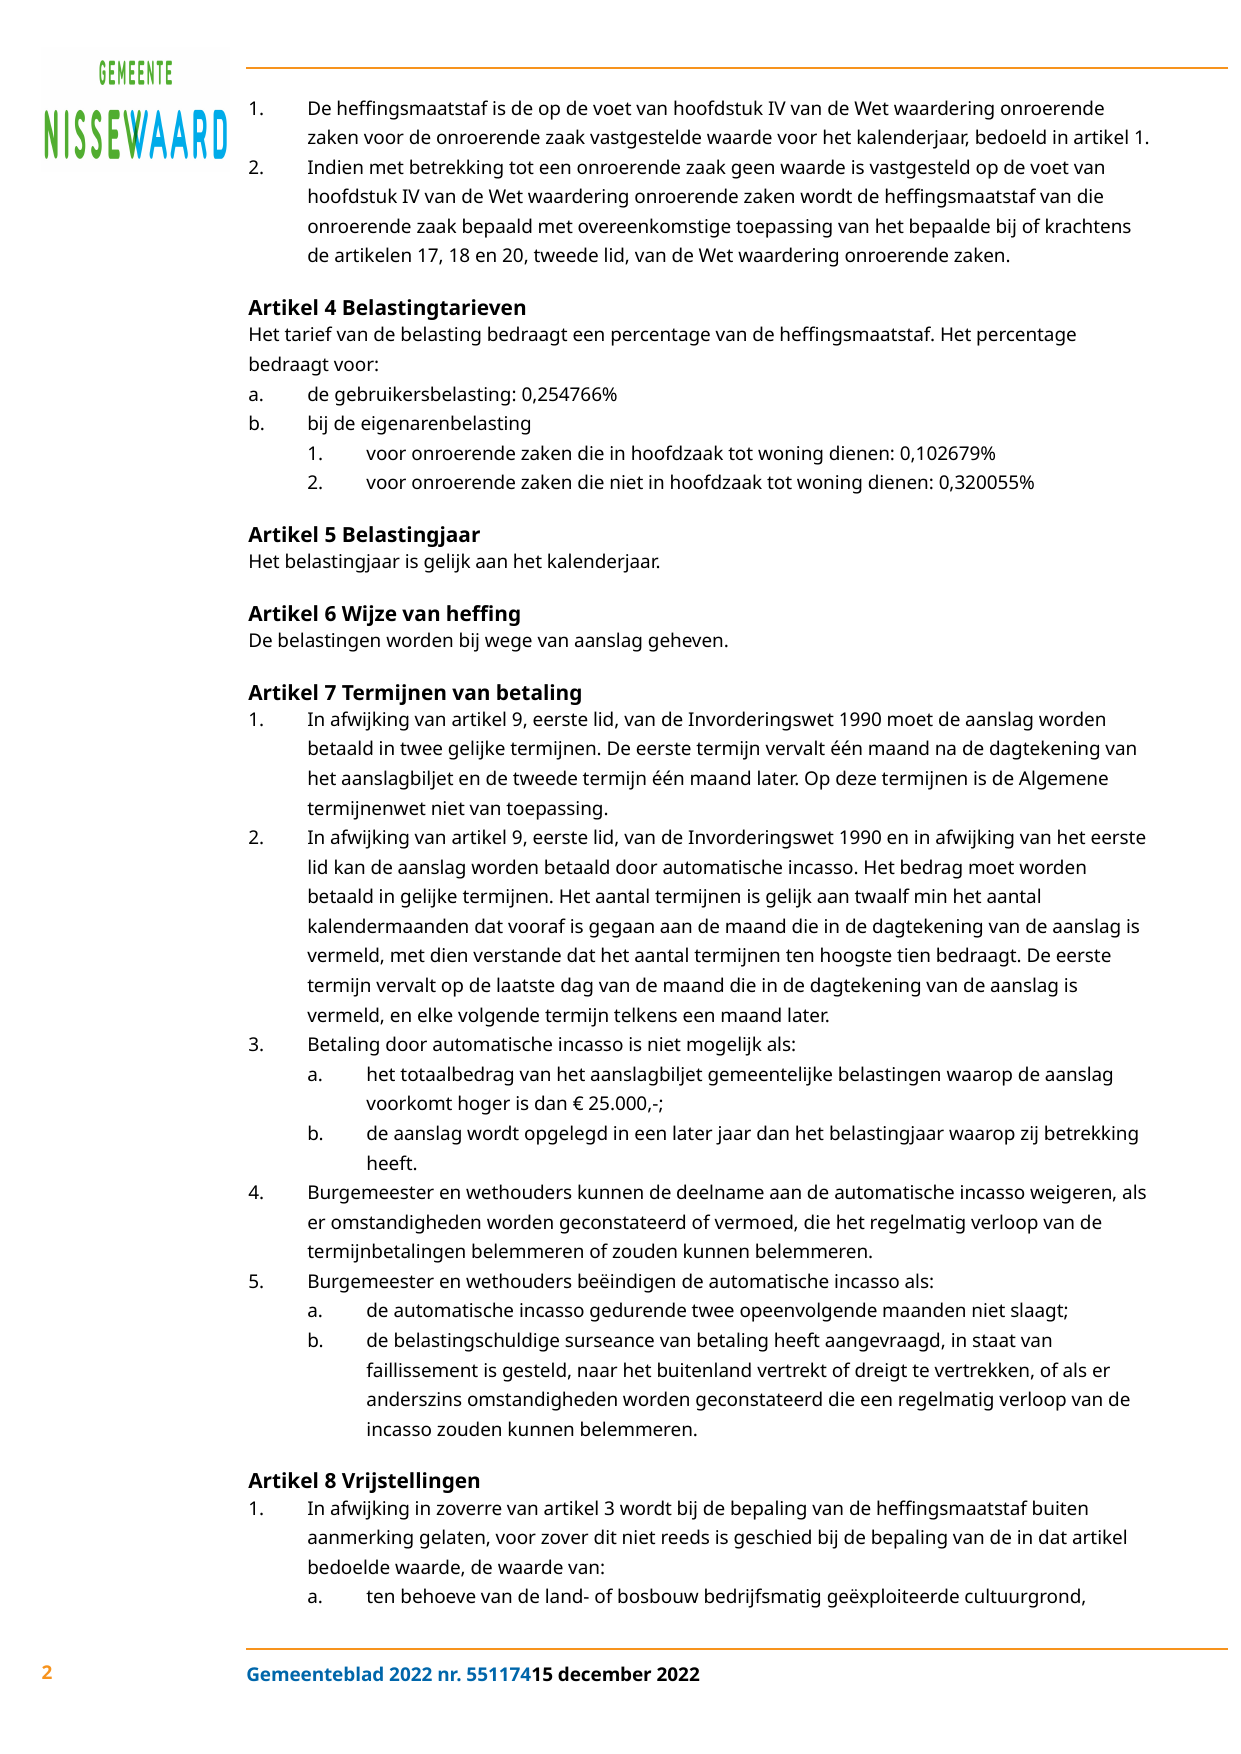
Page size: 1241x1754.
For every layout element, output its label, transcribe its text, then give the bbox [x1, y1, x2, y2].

list voor onroerende zaken die in hoofdzaak tot woning dienen: 0,102679% [307, 440, 1152, 466]
text Artikel 5 Belastingjaar [248, 520, 1152, 548]
text Het tarief van de belasting bedraagt een percentage van de heffingsmaatstaf. Het percentage bedraagt voor: [248, 322, 1152, 377]
text Artikel 8 Vrijstellingen [248, 1466, 1152, 1495]
list In afwijking van artikel 9, eerste lid, van de Invorderingswet 1990 en in afwijking van het eerste lid kan de aanslag worden betaald door automatische incasso. Het bedrag moet worden betaald in gelijke termijnen. Het aantal termijnen is gelijk aan twaalf min het aantal kalendermaanden dat vooraf is gegaan aan de maand die in de dagtekening van de aanslag is vermeld, met dien verstande dat het aantal termijnen ten hoogste tien bedraagt. De eerste termijn vervalt op de laatste dag van de maand die in de dagtekening van de aanslag is vermeld, en elke volgende termijn telkens een maand later. [248, 824, 1152, 1028]
list Burgemeester en wethouders kunnen de deelname aan de automatische incasso weigeren, als er omstandigheden worden geconstateerd of vermoed, die het regelmatig verloop van de termijnbetalingen belemmeren of zouden kunnen belemmeren. [248, 1179, 1152, 1264]
text Artikel 7 Termijnen van betaling [248, 678, 1152, 706]
text Artikel 6 Wijze van heffing [248, 599, 1152, 627]
list Indien met betrekking tot een onroerende zaak geen waarde is vastgesteld op de voet van hoofdstuk IV van de Wet waardering onroerende zaken wordt de heffingsmaatstaf van die onroerende zaak bepaald met overeenkomstige toepassing van het bepaalde bij of krachtens de artikelen 17, 18 en 20, tweede lid, van de Wet waardering onroerende zaken. [248, 154, 1152, 268]
text De belastingen worden bij wege van aanslag geheven. [248, 627, 1152, 653]
text Artikel 4 Belastingtarieven [248, 293, 1152, 322]
list voor onroerende zaken die niet in hoofdzaak tot woning dienen: 0,320055% [307, 469, 1152, 495]
list Betaling door automatische incasso is niet mogelijk als: [248, 1031, 1152, 1057]
list de automatische incasso gedurende twee opeenvolgende maanden niet slaagt; [307, 1298, 1152, 1323]
text Het belastingjaar is gelijk aan het kalenderjaar. [248, 548, 1152, 574]
list Burgemeester en wethouders beëindigen de automatische incasso als: [248, 1268, 1152, 1294]
picture [41, 47, 231, 172]
list In afwijking van artikel 9, eerste lid, van de Invorderingswet 1990 moet de aanslag worden betaald in twee gelijke termijnen. De eerste termijn vervalt één maand na de dagtekening van het aanslagbiljet en de tweede termijn één maand later. Op deze termijnen is de Algemene termijnenwet niet van toepassing. [248, 706, 1152, 821]
list de gebruikersbelasting: 0,254766% [248, 381, 1152, 406]
list bij de eigenarenbelasting [248, 410, 1152, 436]
list ten behoeve van de land- of bosbouw bedrijfsmatig geëxploiteerde cultuurgrond, [307, 1584, 1152, 1609]
list De heffingsmaatstaf is de op de voet van hoofdstuk IV van de Wet waardering onroerende zaken voor de onroerende zaak vastgestelde waarde voor het kalenderjaar, bedoeld in artikel 1. [248, 95, 1152, 150]
list het totaalbedrag van het aanslagbiljet gemeentelijke belastingen waarop de aanslag voorkomt hoger is dan € 25.000,-; [307, 1061, 1152, 1116]
list de aanslag wordt opgelegd in een later jaar dan het belastingjaar waarop zij betrekking heeft. [307, 1120, 1152, 1176]
list In afwijking in zoverre van artikel 3 wordt bij de bepaling van de heffingsmaatstaf buiten aanmerking gelaten, voor zover dit niet reeds is geschied bij de bepaling van de in dat artikel bedoelde waarde, de waarde van: [248, 1495, 1152, 1580]
list de belastingschuldige surseance van betaling heeft aangevraagd, in staat van faillissement is gesteld, naar het buitenland vertrekt of dreigt te vertrekken, of als er anderszins omstandigheden worden geconstateerd die een regelmatig verloop van de incasso zouden kunnen belemmeren. [307, 1327, 1152, 1442]
